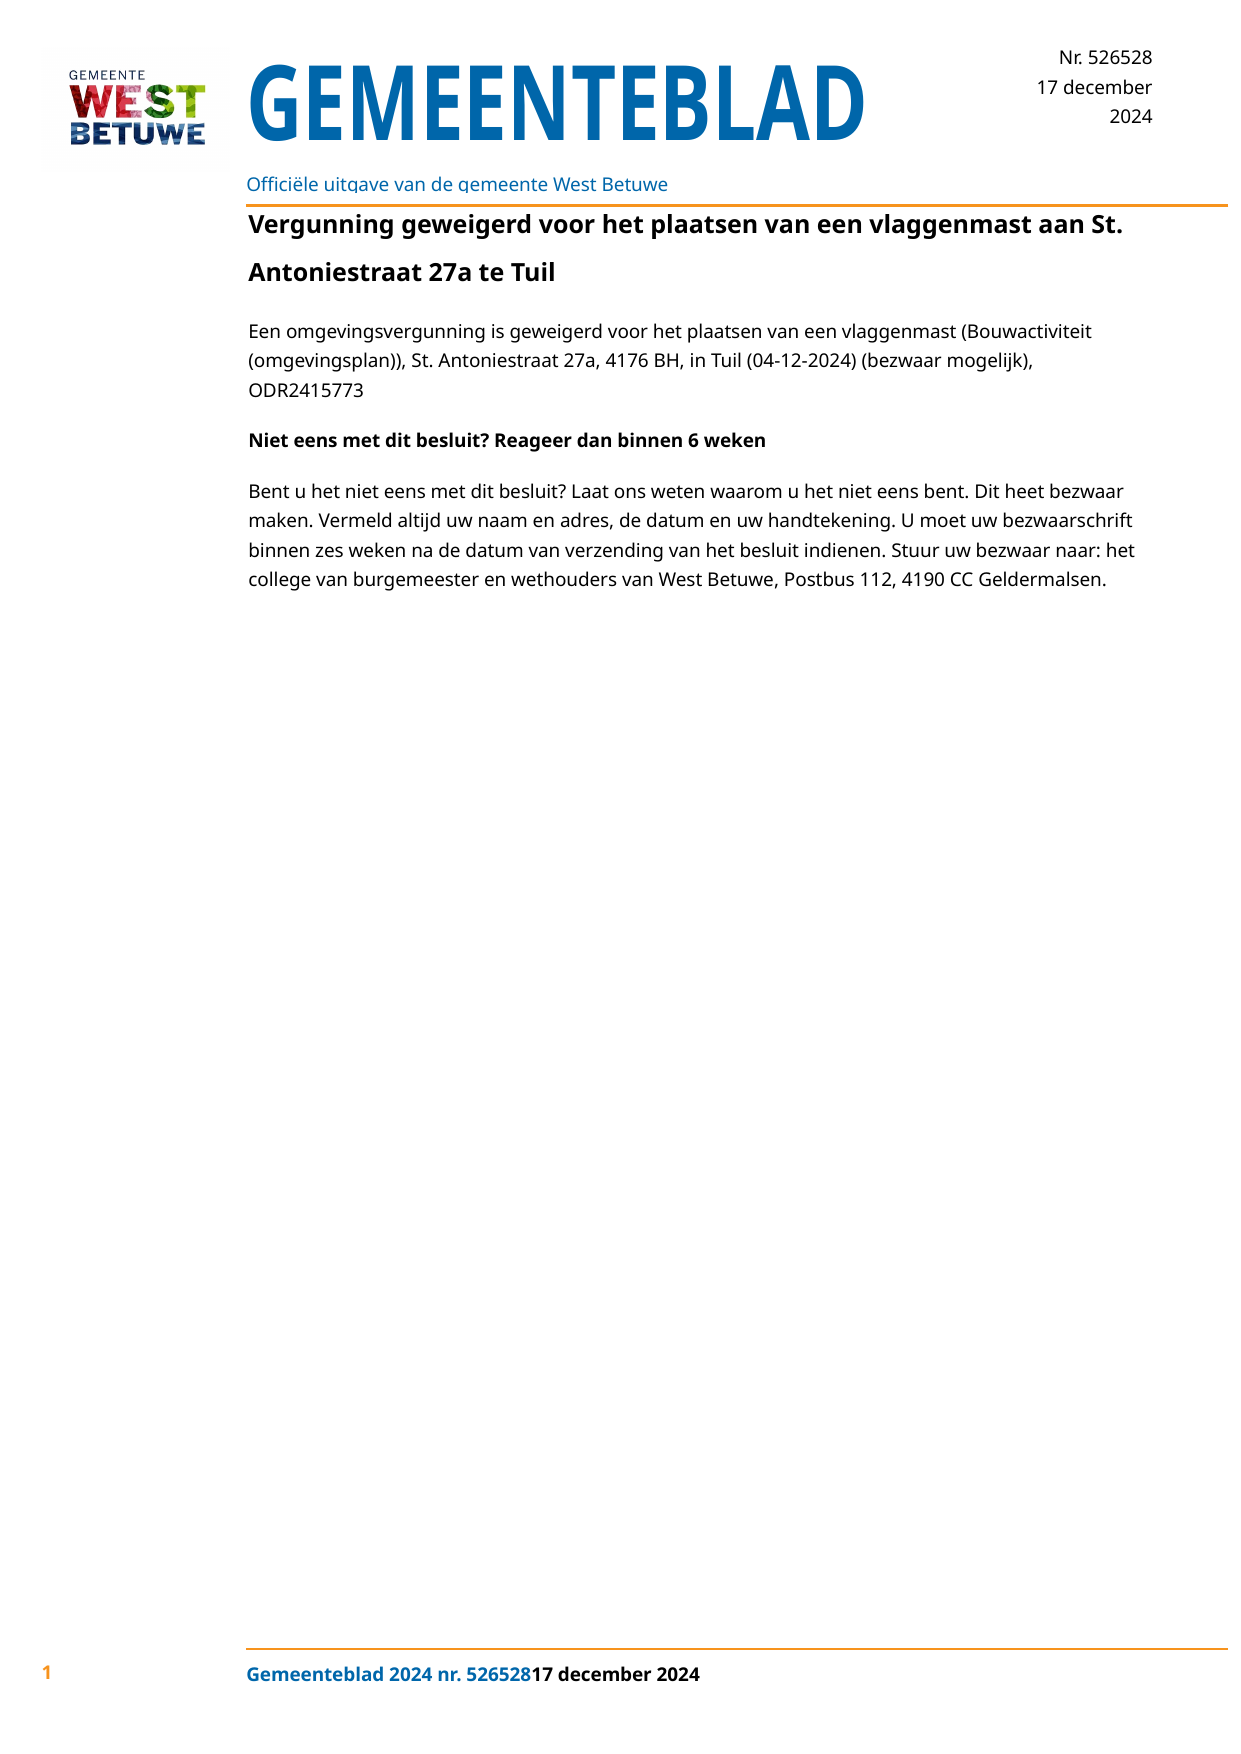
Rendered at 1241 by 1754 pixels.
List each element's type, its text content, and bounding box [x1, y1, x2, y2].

text Bent u het niet eens met dit besluit? Laat ons weten waarom u het niet eens bent. Dit heet bezwaar maken. Vermeld altijd uw naam en adres, de datum en uw handtekening. U moet uw bezwaarschrift binnen zes weken na de datum van verzending van het besluit indienen. Stuur uw bezwaar naar: het college van burgemeester en wethouders van West Betuwe, Postbus 112, 4190 CC Geldermalsen. [248, 478, 1152, 592]
text Een omgevingsvergunning is geweigerd voor het plaatsen van een vlaggenmast (Bouwactiviteit (omgevingsplan)), St. Antoniestraat 27a, 4176 BH, in Tuil (04-12-2024) (bezwaar mogelijk), ODR2415773 [248, 318, 1152, 403]
picture [41, 47, 231, 172]
text Niet eens met dit besluit? Reageer dan binnen 6 weken [248, 427, 1152, 453]
text Vergunning geweigerd voor het plaatsen van een vlaggenmast aan St. Antoniestraat 27a te Tuil [248, 207, 1152, 288]
